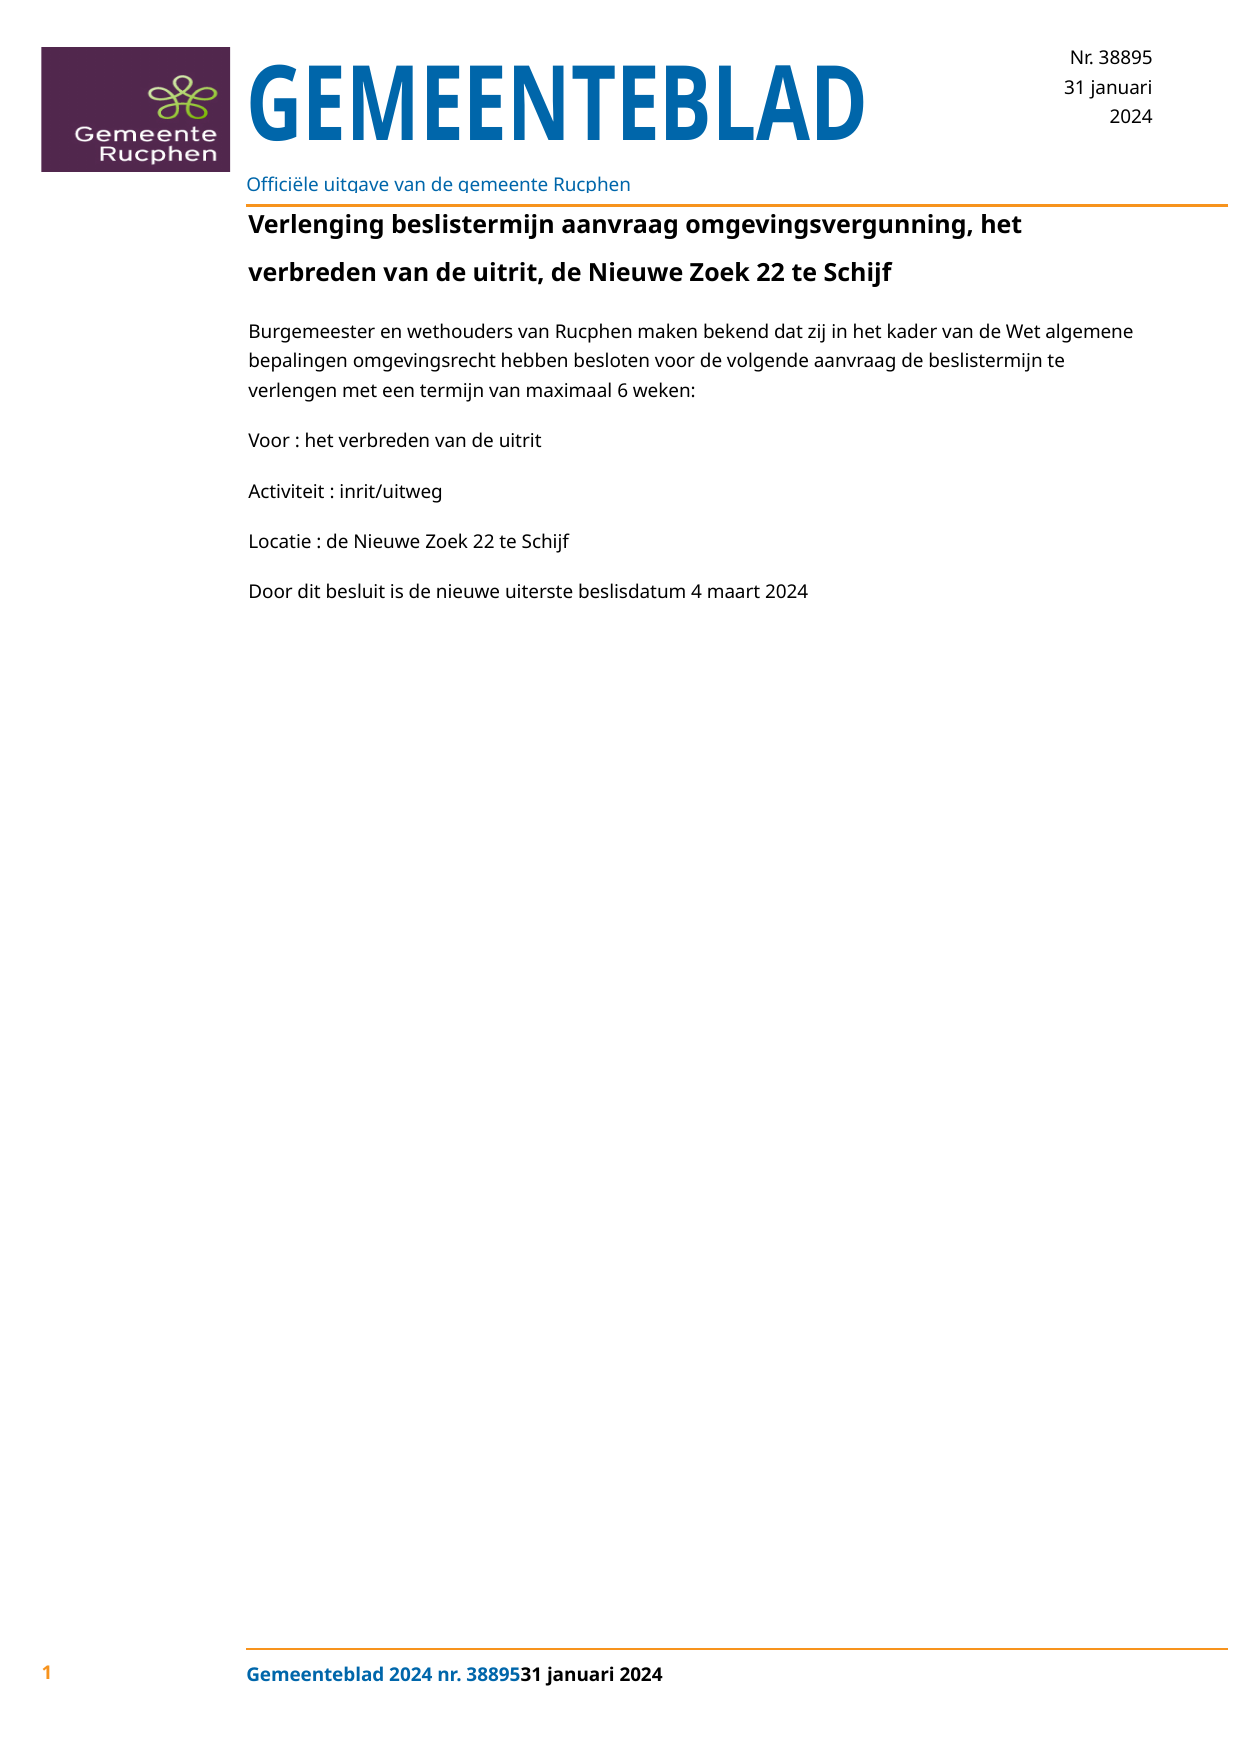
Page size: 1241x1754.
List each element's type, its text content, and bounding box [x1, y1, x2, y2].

text Voor : het verbreden van de uitrit [248, 427, 1152, 453]
text Activiteit : inrit/uitweg [248, 478, 1152, 504]
picture [41, 47, 231, 172]
text Verlenging beslistermijn aanvraag omgevingsvergunning, het verbreden van de uitrit, de Nieuwe Zoek 22 te Schijf [248, 207, 1152, 288]
text Burgemeester en wethouders van Rucphen maken bekend dat zij in het kader van de Wet algemene bepalingen omgevingsrecht hebben besloten voor de volgende aanvraag de beslistermijn te verlengen met een termijn van maximaal 6 weken: [248, 318, 1152, 403]
text Locatie : de Nieuwe Zoek 22 te Schijf [248, 528, 1152, 554]
text Door dit besluit is de nieuwe uiterste beslisdatum 4 maart 2024 [248, 579, 1152, 604]
